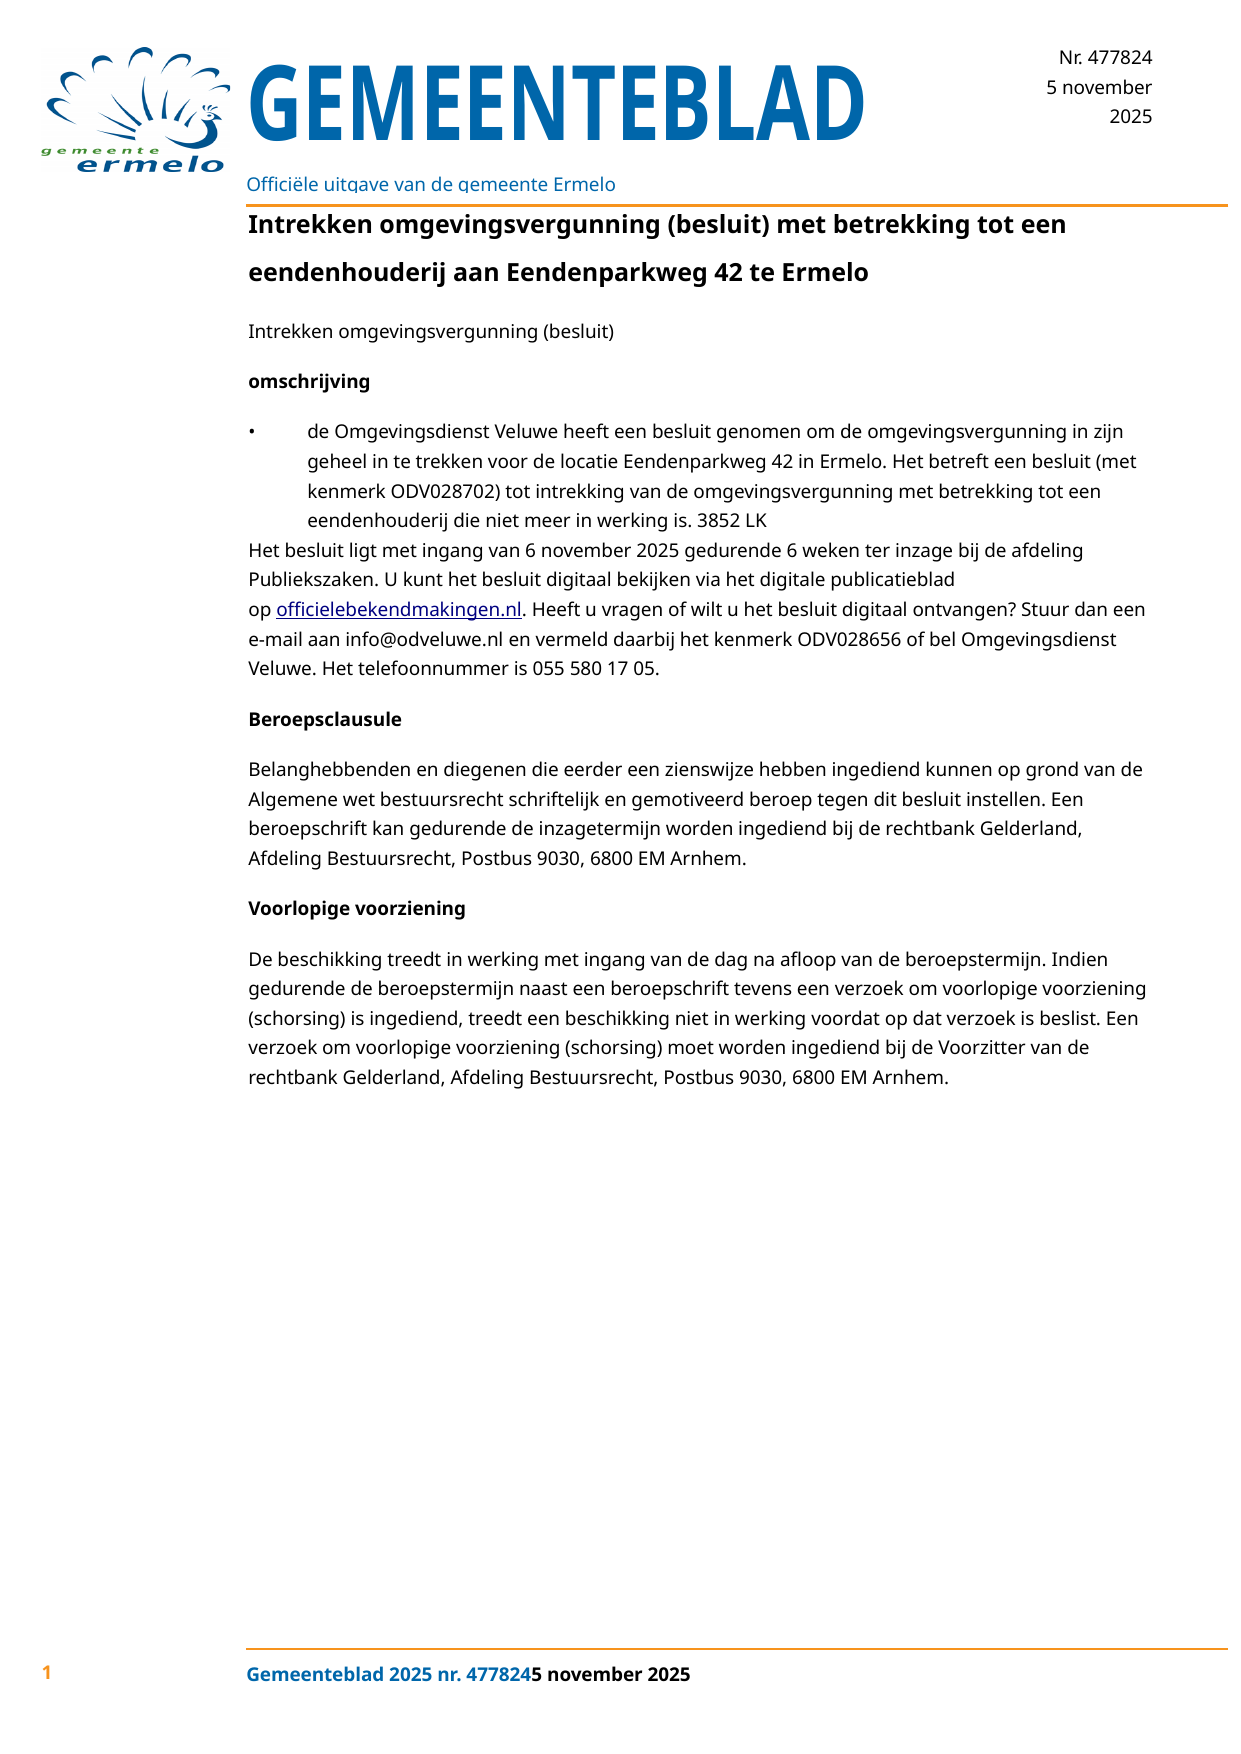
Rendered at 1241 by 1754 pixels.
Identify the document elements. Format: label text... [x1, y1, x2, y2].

text Beroepsclausule [248, 706, 1152, 732]
text omschrijving [248, 368, 1152, 394]
text Intrekken omgevingsvergunning (besluit) met betrekking tot een eendenhouderij aan Eendenparkweg 42 te Ermelo [248, 207, 1152, 288]
text Het besluit ligt met ingang van 6 november 2025 gedurende 6 weken ter inzage bij de afdeling Publiekszaken. U kunt het besluit digitaal bekijken via het digitale publicatieblad op officielebekendmakingen.nl. Heeft u vragen of wilt u het besluit digitaal ontvangen? Stuur dan een e-mail aan info@odveluwe.nl en vermeld daarbij het kenmerk ODV028656 of bel Omgevingsdienst Veluwe. Het telefoonnummer is 055 580 17 05. [248, 537, 1152, 681]
text Intrekken omgevingsvergunning (besluit) [248, 318, 1152, 344]
picture [41, 47, 231, 172]
list de Omgevingsdienst Veluwe heeft een besluit genomen om de omgevingsvergunning in zijn geheel in te trekken voor de locatie Eendenparkweg 42 in Ermelo. Het betreft een besluit (met kenmerk ODV028702) tot intrekking van de omgevingsvergunning met betrekking tot een eendenhouderij die niet meer in werking is. 3852 LK [248, 419, 1152, 533]
text Belanghebbenden en diegenen die eerder een zienswijze hebben ingediend kunnen op grond van de Algemene wet bestuursrecht schriftelijk en gemotiveerd beroep tegen dit besluit instellen. Een beroepschrift kan gedurende de inzagetermijn worden ingediend bij de rechtbank Gelderland, Afdeling Bestuursrecht, Postbus 9030, 6800 EM Arnhem. [248, 756, 1152, 871]
text Voorlopige voorziening [248, 895, 1152, 921]
text De beschikking treedt in werking met ingang van de dag na afloop van de beroepstermijn. Indien gedurende de beroepstermijn naast een beroepschrift tevens een verzoek om voorlopige voorziening (schorsing) is ingediend, treedt een beschikking niet in werking voordat op dat verzoek is beslist. Een verzoek om voorlopige voorziening (schorsing) moet worden ingediend bij de Voorzitter van de rechtbank Gelderland, Afdeling Bestuursrecht, Postbus 9030, 6800 EM Arnhem. [248, 946, 1152, 1090]
